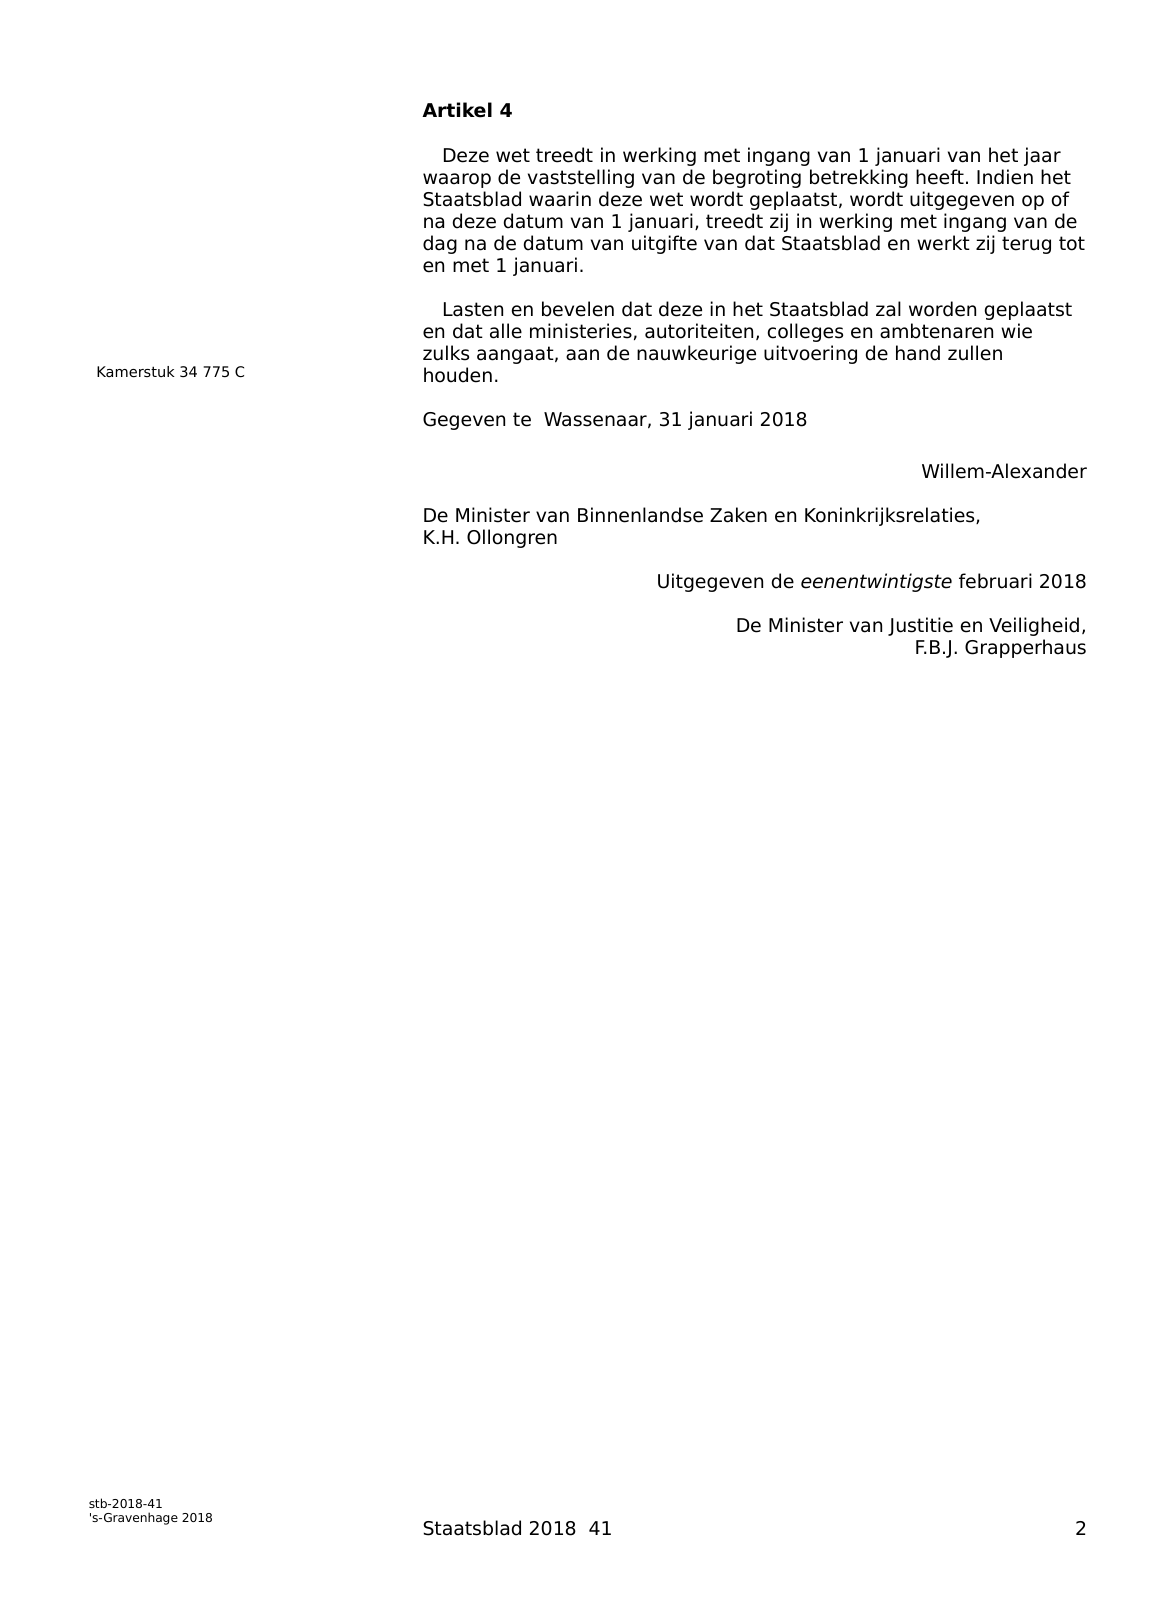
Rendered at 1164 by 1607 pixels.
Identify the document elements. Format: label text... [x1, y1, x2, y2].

text De Minister van Justitie en Veiligheid, F.B.J. Grapperhaus [422, 615, 1087, 659]
text Willem-Alexander [422, 461, 1087, 483]
text Uitgegeven de eenentwintigste februari 2018 [422, 571, 1087, 593]
text Deze wet treedt in werking met ingang van 1 januari van het jaar waarop de vaststelling van de begroting betrekking heeft. Indien het Staatsblad waarin deze wet wordt geplaatst, wordt uitgegeven op of na deze datum van 1 januari, treedt zij in werking met ingang van de dag na de datum van uitgifte van dat Staatsblad en werkt zij terug tot en met 1 januari. [422, 144, 1087, 276]
text Gegeven te Wassenaar, 31 januari 2018 [422, 409, 1087, 431]
subtitle Artikel 4 [422, 100, 1087, 122]
text Kamerstuk 34 775 C [77, 363, 396, 381]
text De Minister van Binnenlandse Zaken en Koninkrijksrelaties, K.H. Ollongren [422, 505, 1087, 549]
text 's-Gravenhage 2018 [88, 1511, 323, 1525]
text stb-2018-41 [88, 1497, 323, 1511]
text Lasten en bevelen dat deze in het Staatsblad zal worden geplaatst en dat alle ministeries, autoriteiten, colleges en ambtenaren wie zulks aangaat, aan de nauwkeurige uitvoering de hand zullen houden. [422, 299, 1087, 387]
